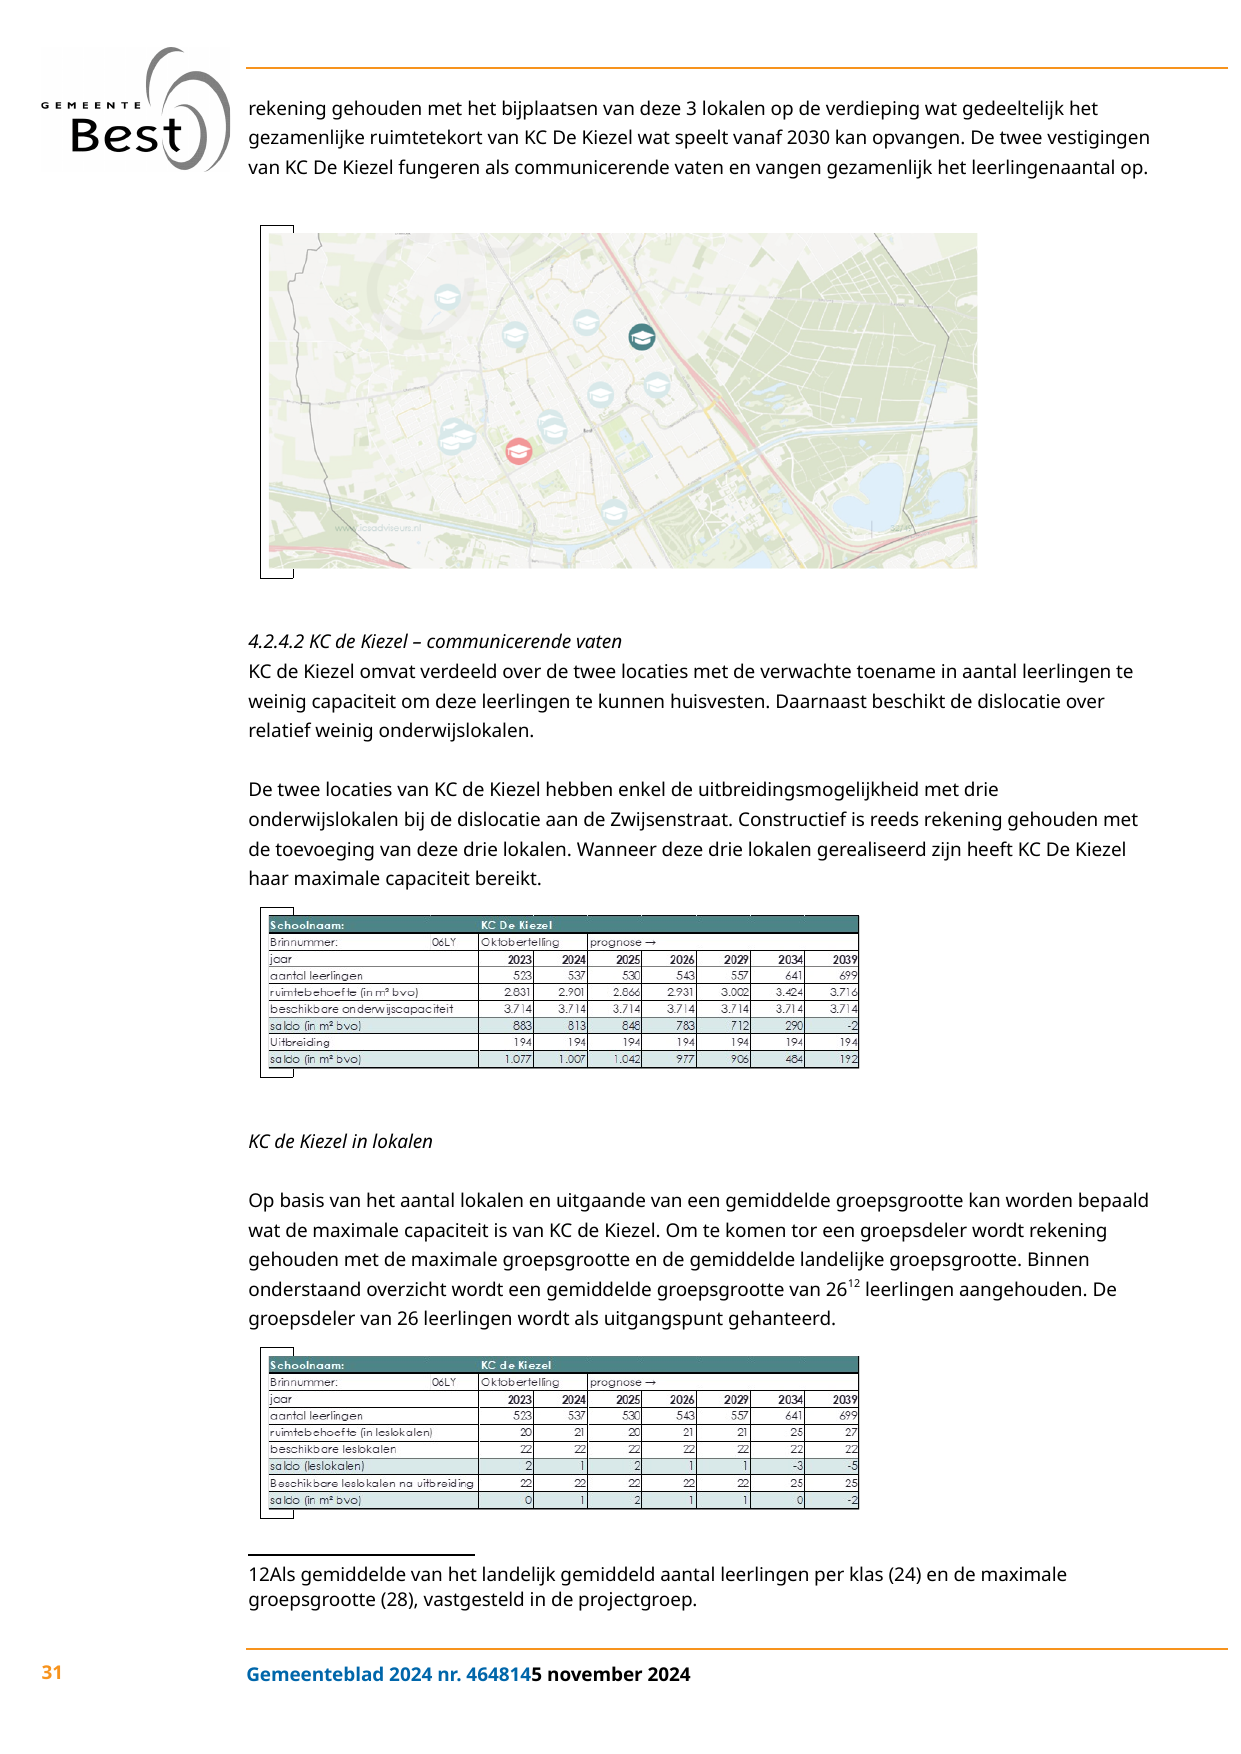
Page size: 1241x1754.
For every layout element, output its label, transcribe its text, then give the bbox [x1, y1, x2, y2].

picture [41, 47, 231, 172]
text KC de Kiezel omvat verdeeld over de twee locaties met de verwachte toename in aantal leerlingen te weinig capaciteit om deze leerlingen te kunnen huisvesten. Daarnaast beschikt de dislocatie over relatief weinig onderwijslokalen. [248, 658, 1152, 743]
text Op basis van het aantal lokalen en uitgaande van een gemiddelde groepsgrootte kan worden bepaald wat de maximale capaciteit is van KC de Kiezel. Om te komen tor een groepsdeler wordt rekening gehouden met de maximale groepsgrootte en de gemiddelde landelijke groepsgrootte. Binnen onderstaand overzicht wordt een gemiddelde groepsgrootte van 26 leerlingen aangehouden. De groepsdeler van 26 leerlingen wordt als uitgangspunt gehanteerd. [248, 1187, 1152, 1331]
picture [268, 1356, 860, 1510]
picture [268, 233, 978, 569]
text De twee locaties van KC de Kiezel hebben enkel de uitbreidingsmogelijkheid met drie onderwijslokalen bij de dislocatie aan de Zwijsenstraat. Constructief is reeds rekening gehouden met de toevoeging van deze drie lokalen. Wanneer deze drie lokalen gerealiseerd zijn heeft KC De Kiezel haar maximale capaciteit bereikt. [248, 777, 1152, 891]
text KC de Kiezel in lokalen [248, 1128, 1152, 1154]
text rekening gehouden met het bijplaatsen van deze 3 lokalen op de verdieping wat gedeeltelijk het gezamenlijke ruimtetekort van KC De Kiezel wat speelt vanaf 2030 kan opvangen. De twee vestigingen van KC De Kiezel fungeren als communicerende vaten en vangen gezamenlijk het leerlingenaantal op. [248, 95, 1152, 180]
text 4.2.4.2 KC de Kiezel – communicerende vaten [248, 629, 1152, 654]
text Als gemiddelde van het landelijk gemiddeld aantal leerlingen per klas (24) en de maximale groepsgrootte (28), vastgesteld in de projectgroep. [248, 1561, 1152, 1612]
picture [268, 915, 860, 1069]
